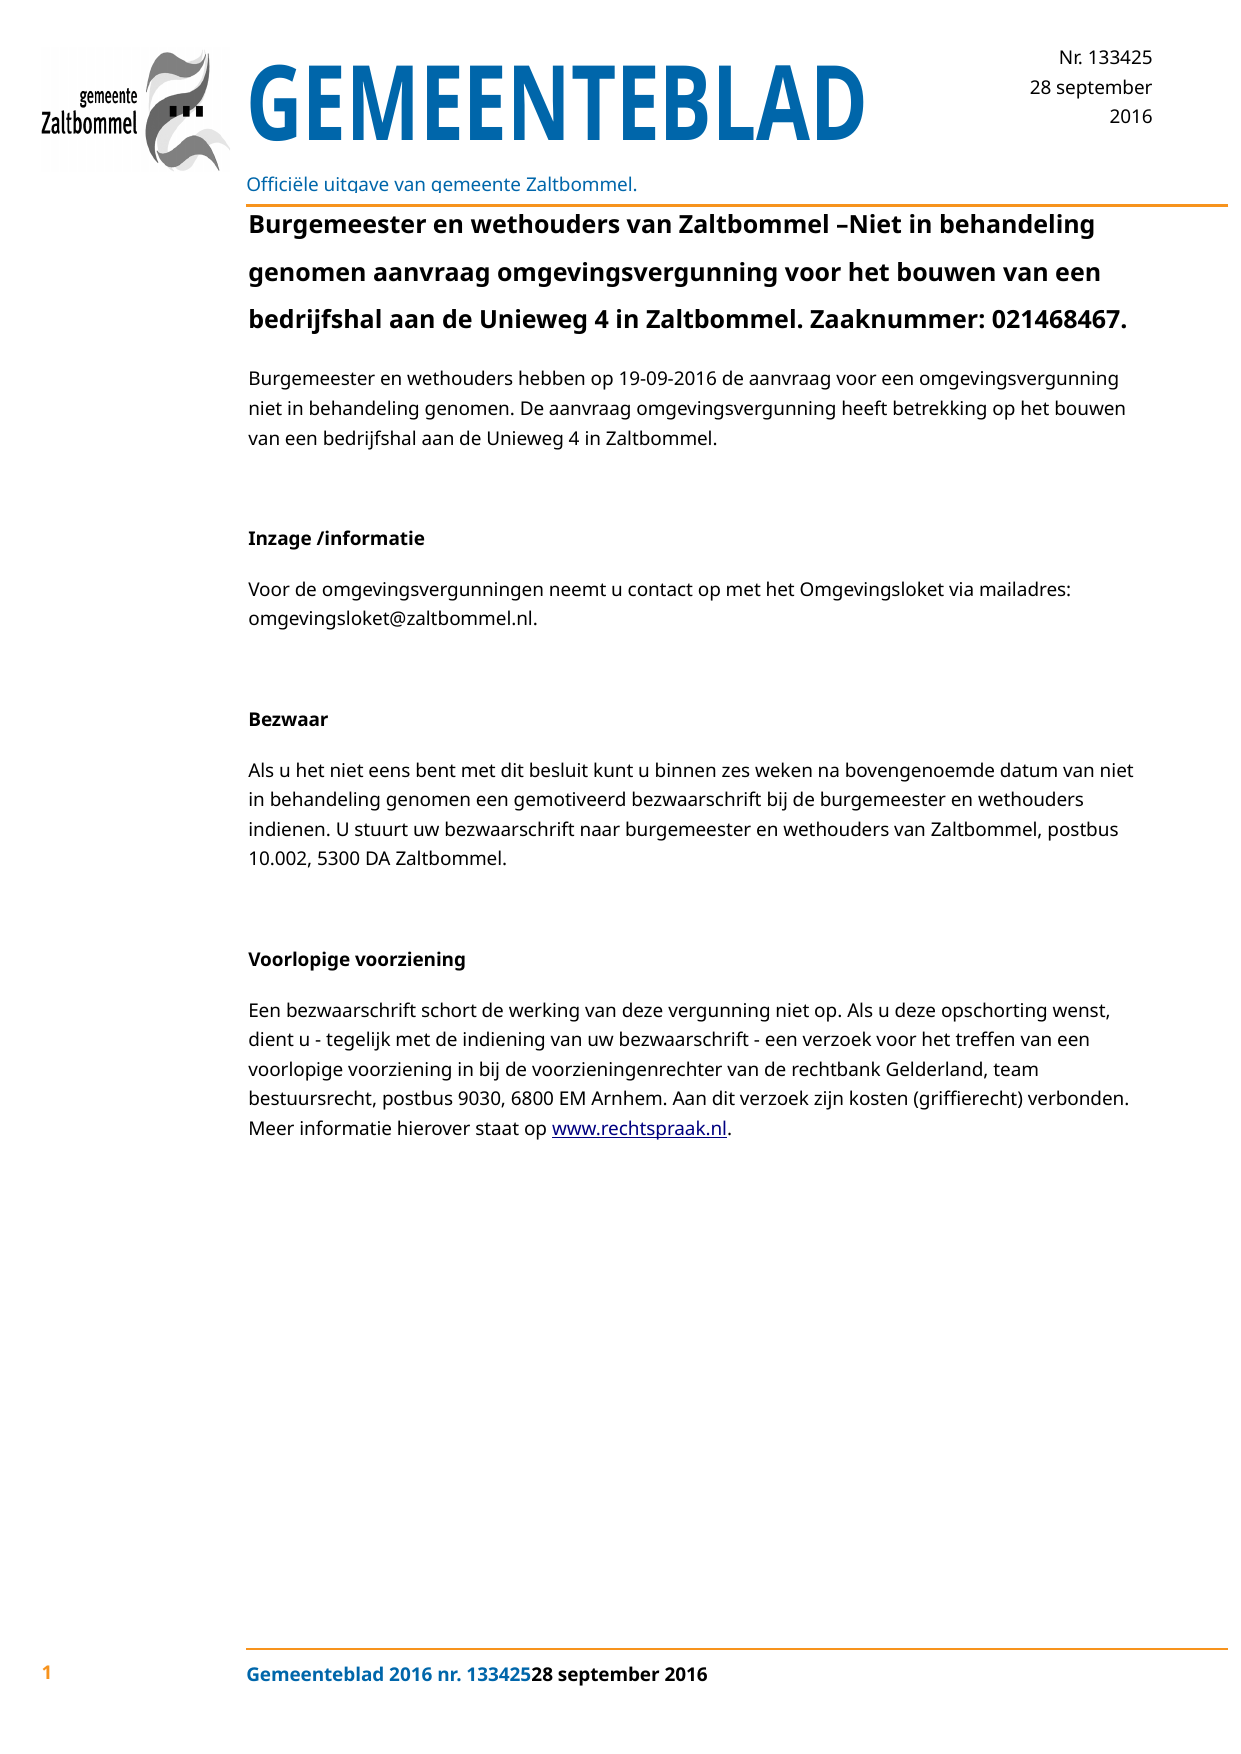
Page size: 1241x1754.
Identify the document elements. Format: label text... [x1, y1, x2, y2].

text Burgemeester en wethouders hebben op 19-09-2016 de aanvraag voor een omgevingsvergunning niet in behandeling genomen. De aanvraag omgevingsvergunning heeft betrekking op het bouwen van een bedrijfshal aan de Unieweg 4 in Zaltbommel. [248, 366, 1152, 450]
text Inzage /informatie [248, 526, 1152, 551]
text Bezwaar [248, 706, 1152, 732]
text Als u het niet eens bent met dit besluit kunt u binnen zes weken na bovengenoemde datum van niet in behandeling genomen een gemotiveerd bezwaarschrift bij de burgemeester en wethouders indienen. U stuurt uw bezwaarschrift naar burgemeester en wethouders van Zaltbommel, postbus 10.002, 5300 DA Zaltbommel. [248, 757, 1152, 871]
text Voorlopige voorziening [248, 946, 1152, 972]
text Een bezwaarschrift schort de werking van deze vergunning niet op. Als u deze opschorting wenst, dient u - tegelijk met de indiening van uw bezwaarschrift - een verzoek voor het treffen van een voorlopige voorziening in bij de voorzieningenrechter van de rechtbank Gelderland, team bestuursrecht, postbus 9030, 6800 EM Arnhem. Aan dit verzoek zijn kosten (griffierecht) verbonden. Meer informatie hierover staat op www.rechtspraak.nl. [248, 997, 1152, 1141]
text Burgemeester en wethouders van Zaltbommel –Niet in behandeling genomen aanvraag omgevingsvergunning voor het bouwen van een bedrijfshal aan de Unieweg 4 in Zaltbommel. Zaaknummer: 021468467. [248, 207, 1152, 336]
picture [41, 47, 231, 172]
text Voor de omgevingsvergunningen neemt u contact op met het Omgevingsloket via mailadres: omgevingsloket@zaltbommel.nl. [248, 576, 1152, 631]
